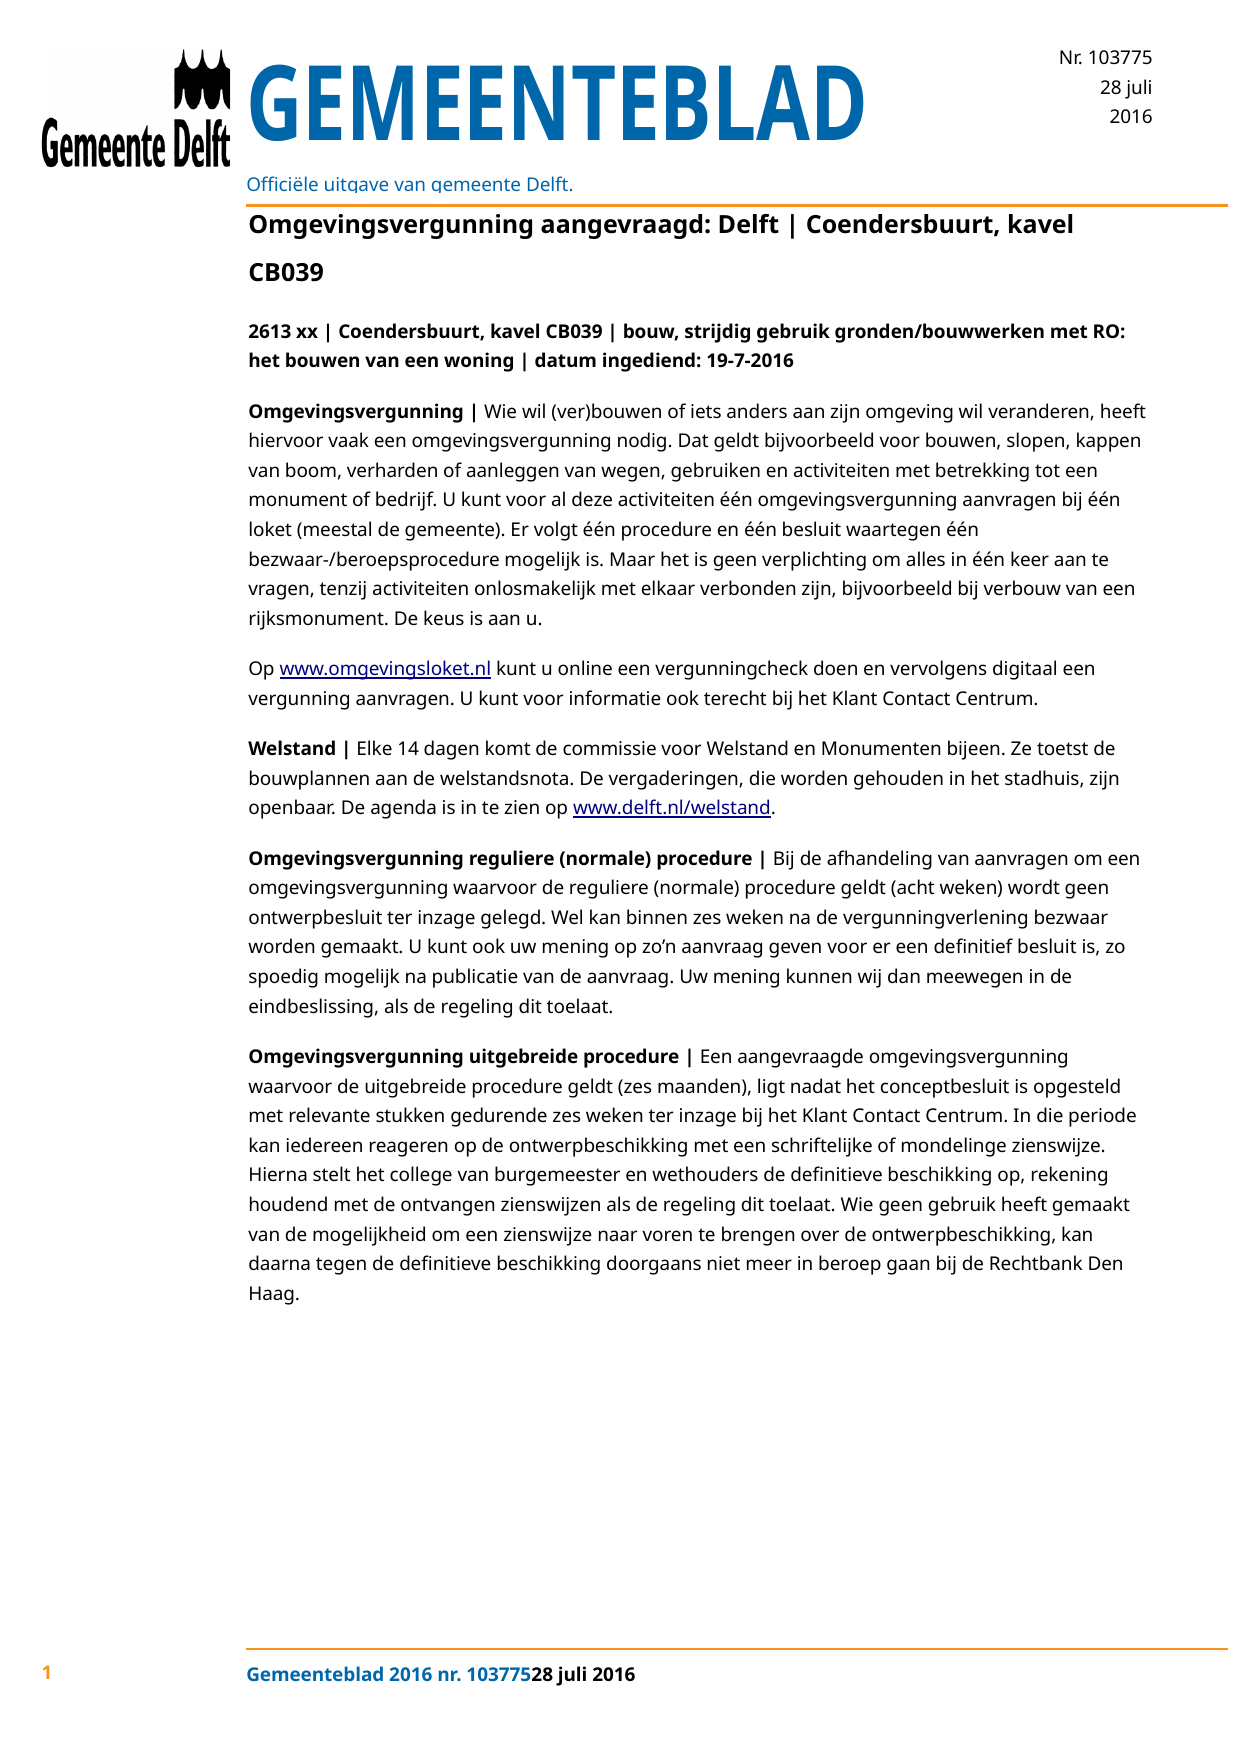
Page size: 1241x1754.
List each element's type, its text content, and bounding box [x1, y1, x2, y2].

text Omgevingsvergunning reguliere (normale) procedure | Bij de afhandeling van aanvragen om een omgevingsvergunning waarvoor de reguliere (normale) procedure geldt (acht weken) wordt geen ontwerpbesluit ter inzage gelegd. Wel kan binnen zes weken na de vergunningverlening bezwaar worden gemaakt. U kunt ook uw mening op zo’n aanvraag geven voor er een definitief besluit is, zo spoedig mogelijk na publicatie van de aanvraag. Uw mening kunnen wij dan meewegen in de eindbeslissing, als de regeling dit toelaat. [248, 845, 1152, 1019]
text Welstand | Elke 14 dagen komt de commissie voor Welstand en Monumenten bijeen. Ze toetst de bouwplannen aan de welstandsnota. De vergaderingen, die worden gehouden in het stadhuis, zijn openbaar. De agenda is in te zien op www.delft.nl/welstand. [248, 735, 1152, 820]
text 2613 xx | Coendersbuurt, kavel CB039 | bouw, strijdig gebruik gronden/bouwwerken met RO: het bouwen van een woning | datum ingediend: 19-7-2016 [248, 318, 1152, 373]
text Omgevingsvergunning aangevraagd: Delft | Coendersbuurt, kavel CB039 [248, 207, 1152, 288]
text Omgevingsvergunning | Wie wil (ver)bouwen of iets anders aan zijn omgeving wil veranderen, heeft hiervoor vaak een omgevingsvergunning nodig. Dat geldt bijvoorbeeld voor bouwen, slopen, kappen van boom, verharden of aanleggen van wegen, gebruiken en activiteiten met betrekking tot een monument of bedrijf. U kunt voor al deze activiteiten één omgevingsvergunning aanvragen bij één loket (meestal de gemeente). Er volgt één procedure en één besluit waartegen één bezwaar-/beroepsprocedure mogelijk is. Maar het is geen verplichting om alles in één keer aan te vragen, tenzij activiteiten onlosmakelijk met elkaar verbonden zijn, bijvoorbeeld bij verbouw van een rijksmonument. De keus is aan u. [248, 398, 1152, 631]
text Omgevingsvergunning uitgebreide procedure | Een aangevraagde omgevingsvergunning waarvoor de uitgebreide procedure geldt (zes maanden), ligt nadat het conceptbesluit is opgesteld met relevante stukken gedurende zes weken ter inzage bij het Klant Contact Centrum. In die periode kan iedereen reageren op de ontwerpbeschikking met een schriftelijke of mondelinge zienswijze. Hierna stelt het college van burgemeester en wethouders de definitieve beschikking op, rekening houdend met de ontvangen zienswijzen als de regeling dit toelaat. Wie geen gebruik heeft gemaakt van de mogelijkheid om een zienswijze naar voren te brengen over de ontwerpbeschikking, kan daarna tegen de definitieve beschikking doorgaans niet meer in beroep gaan bij de Rechtbank Den Haag. [248, 1043, 1152, 1306]
picture [41, 47, 231, 172]
text Op www.omgevingsloket.nl kunt u online een vergunningcheck doen en vervolgens digitaal een vergunning aanvragen. U kunt voor informatie ook terecht bij het Klant Contact Centrum. [248, 655, 1152, 711]
